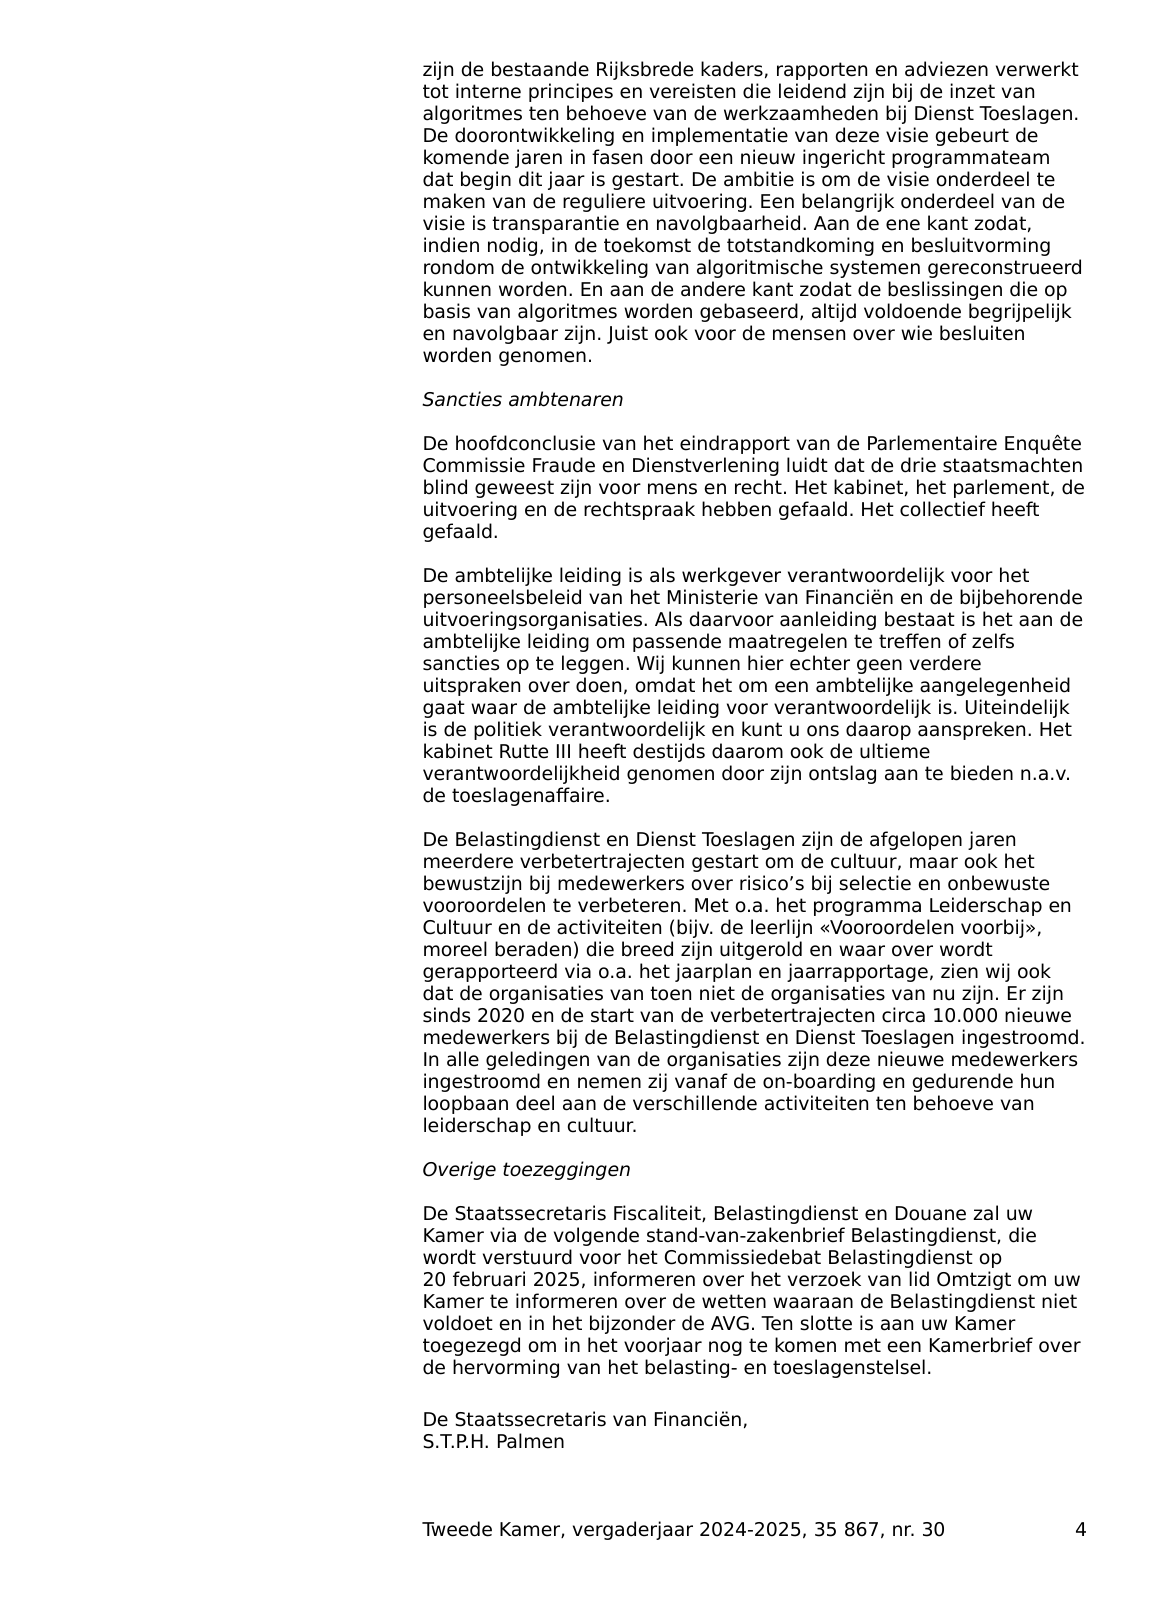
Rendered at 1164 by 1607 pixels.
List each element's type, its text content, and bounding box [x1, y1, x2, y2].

text De Staatssecretaris Fiscaliteit, Belastingdienst en Douane zal uw Kamer via de volgende stand-van-zakenbrief Belastingdienst, die wordt verstuurd voor het Commissiedebat Belastingdienst op 20 februari 2025, informeren over het verzoek van lid Omtzigt om uw Kamer te informeren over de wetten waaraan de Belastingdienst niet voldoet en in het bijzonder de AVG. Ten slotte is aan uw Kamer toegezegd om in het voorjaar nog te komen met een Kamerbrief over de hervorming van het belasting- en toeslagenstelsel. [422, 1203, 1087, 1379]
text De hoofdconclusie van het eindrapport van de Parlementaire Enquête Commissie Fraude en Dienstverlening luidt dat de drie staatsmachten blind geweest zijn voor mens en recht. Het kabinet, het parlement, de uitvoering en de rechtspraak hebben gefaald. Het collectief heeft gefaald. [422, 433, 1087, 543]
subtitle Overige toezeggingen [422, 1159, 1087, 1181]
text zijn de bestaande Rijksbrede kaders, rapporten en adviezen verwerkt tot interne principes en vereisten die leidend zijn bij de inzet van algoritmes ten behoeve van de werkzaamheden bij Dienst Toeslagen. De doorontwikkeling en implementatie van deze visie gebeurt de komende jaren in fasen door een nieuw ingericht programmateam dat begin dit jaar is gestart. De ambitie is om de visie onderdeel te maken van de reguliere uitvoering. Een belangrijk onderdeel van de visie is transparantie en navolgbaarheid. Aan de ene kant zodat, indien nodig, in de toekomst de totstandkoming en besluitvorming rondom de ontwikkeling van algoritmische systemen gereconstrueerd kunnen worden. En aan de andere kant zodat de beslissingen die op basis van algoritmes worden gebaseerd, altijd voldoende begrijpelijk en navolgbaar zijn. Juist ook voor de mensen over wie besluiten worden genomen. [422, 59, 1087, 367]
text De Staatssecretaris van Financiën, S.T.P.H. Palmen [422, 1409, 1087, 1453]
subtitle Sancties ambtenaren [422, 389, 1087, 411]
text De ambtelijke leiding is als werkgever verantwoordelijk voor het personeelsbeleid van het Ministerie van Financiën en de bijbehorende uitvoeringsorganisaties. Als daarvoor aanleiding bestaat is het aan de ambtelijke leiding om passende maatregelen te treffen of zelfs sancties op te leggen. Wij kunnen hier echter geen verdere uitspraken over doen, omdat het om een ambtelijke aangelegenheid gaat waar de ambtelijke leiding voor verantwoordelijk is. Uiteindelijk is de politiek verantwoordelijk en kunt u ons daarop aanspreken. Het kabinet Rutte III heeft destijds daarom ook de ultieme verantwoordelijkheid genomen door zijn ontslag aan te bieden n.a.v. de toeslagenaffaire. [422, 565, 1087, 807]
text De Belastingdienst en Dienst Toeslagen zijn de afgelopen jaren meerdere verbetertrajecten gestart om de cultuur, maar ook het bewustzijn bij medewerkers over risico’s bij selectie en onbewuste vooroordelen te verbeteren. Met o.a. het programma Leiderschap en Cultuur en de activiteiten (bijv. de leerlijn «Vooroordelen voorbij», moreel beraden) die breed zijn uitgerold en waar over wordt gerapporteerd via o.a. het jaarplan en jaarrapportage, zien wij ook dat de organisaties van toen niet de organisaties van nu zijn. Er zijn sinds 2020 en de start van de verbetertrajecten circa 10.000 nieuwe medewerkers bij de Belastingdienst en Dienst Toeslagen ingestroomd. In alle geledingen van de organisaties zijn deze nieuwe medewerkers ingestroomd en nemen zij vanaf de on-boarding en gedurende hun loopbaan deel aan de verschillende activiteiten ten behoeve van leiderschap en cultuur. [422, 829, 1087, 1137]
